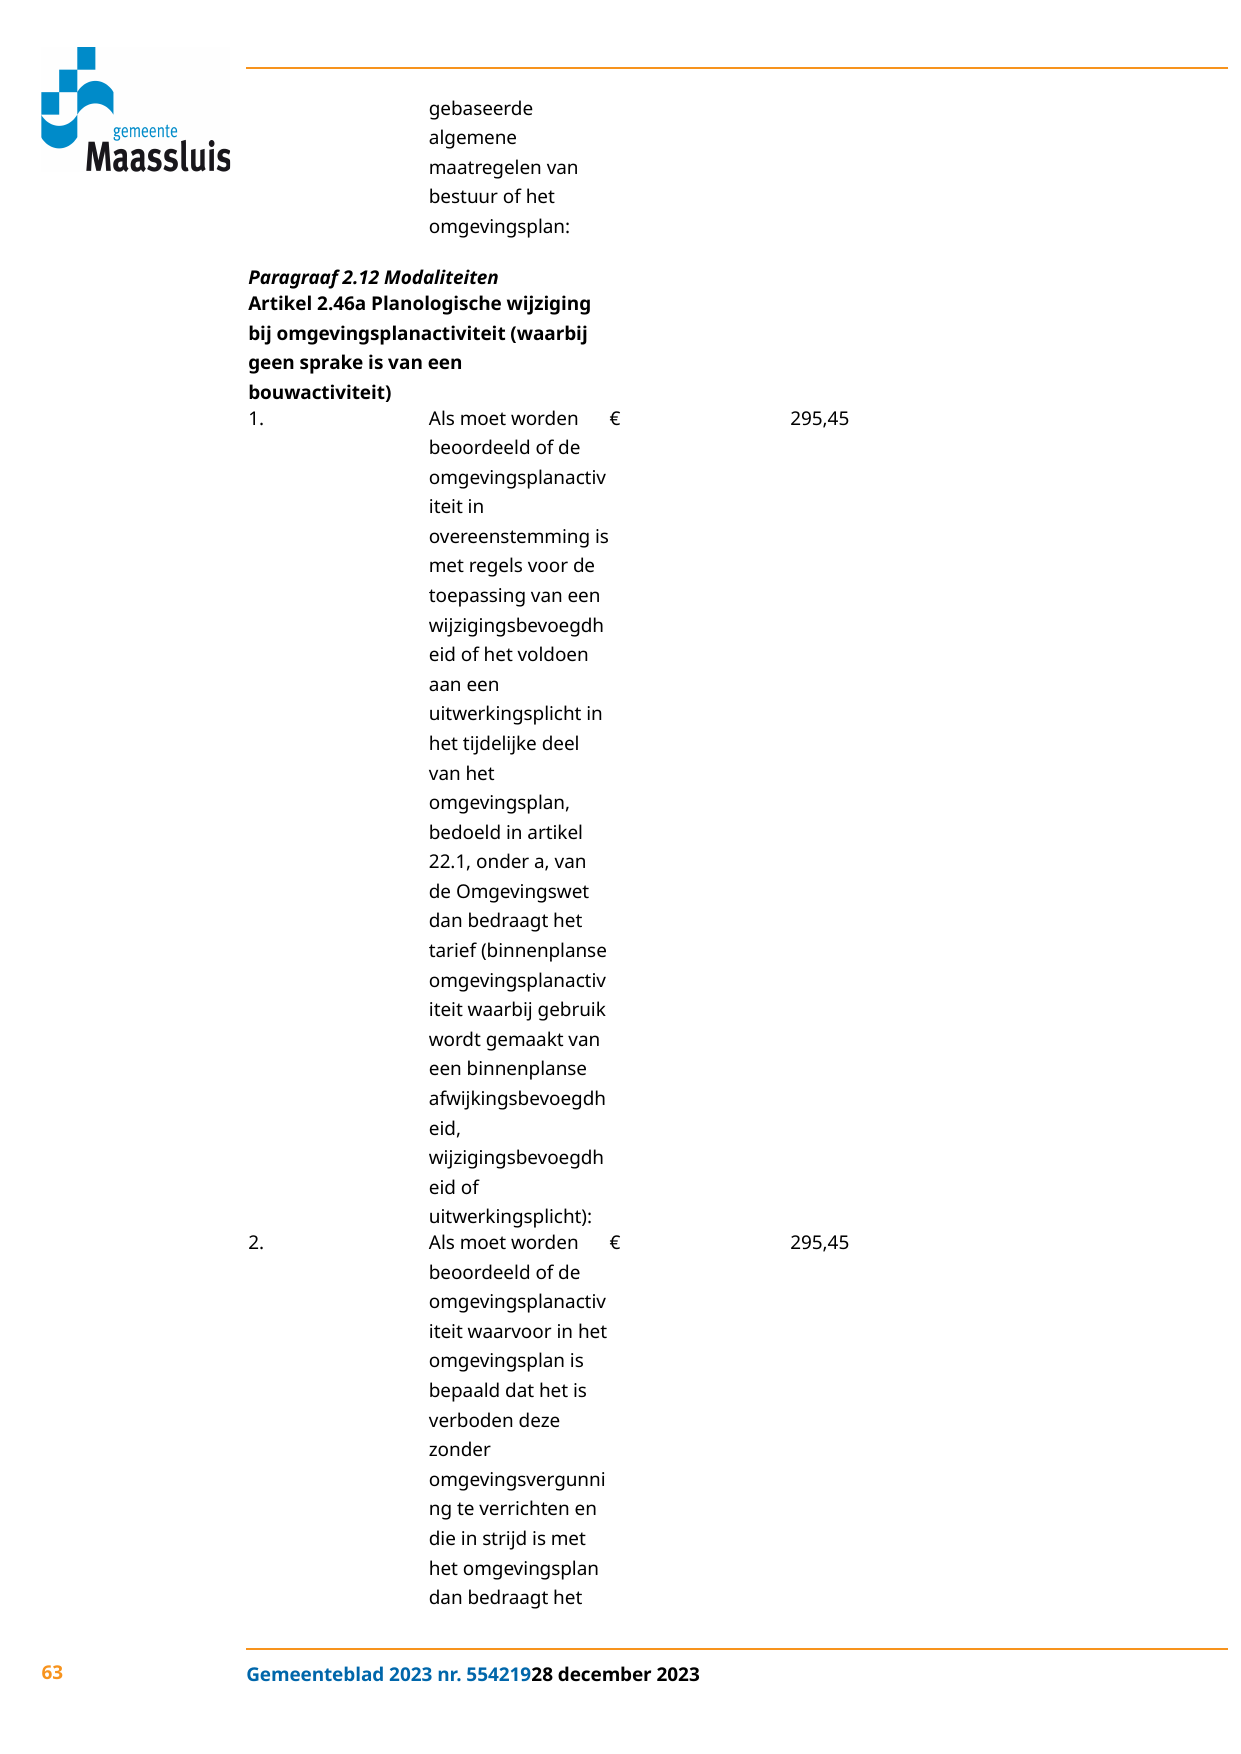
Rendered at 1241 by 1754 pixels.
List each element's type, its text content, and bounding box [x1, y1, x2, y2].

table_cell 295,45 [790, 405, 971, 1229]
table_cell [248, 239, 429, 264]
table_cell [971, 1229, 1152, 1610]
table_cell € [609, 1229, 790, 1610]
table_cell [609, 239, 790, 264]
table_cell 295,45 [790, 1229, 971, 1610]
table_cell € [609, 405, 790, 1229]
table_cell 1. [248, 405, 429, 1229]
table_cell Als moet worden beoordeeld of de omgevingsplanactiviteit in overeenstemming is met regels voor de toepassing van een wijzigingsbevoegdheid of het voldoen aan een uitwerkingsplicht in het tijdelijke deel van het omgevingsplan, bedoeld in artikel 22.1, onder a, van de Omgevingswet dan bedraagt het tarief (binnenplanse omgevingsplanactiviteit waarbij gebruik wordt gemaakt van een binnenplanse afwijkingsbevoegdheid, wijzigingsbevoegdheid of uitwerkingsplicht): [429, 405, 609, 1229]
table_cell [790, 265, 971, 290]
table_cell [609, 265, 790, 290]
table_cell [971, 95, 1152, 239]
table_cell [790, 290, 971, 405]
table_cell [790, 95, 971, 239]
table_cell [248, 95, 429, 239]
table_cell Als moet worden beoordeeld of de omgevingsplanactiviteit waarvoor in het omgevingsplan is bepaald dat het is verboden deze zonder omgevingsvergunning te verrichten en die in strijd is met het omgevingsplan dan bedraagt het [429, 1229, 609, 1610]
table_cell gebaseerde algemene maatregelen van bestuur of het omgevingsplan: [429, 95, 609, 239]
table_cell [971, 405, 1152, 1229]
table_cell Artikel 2.46a Planologische wijziging bij omgevingsplanactiviteit (waarbij geen sprake is van een bouwactiviteit) [248, 290, 609, 405]
picture [41, 47, 231, 172]
table_cell [609, 95, 790, 239]
table_cell Paragraaf 2.12 Modaliteiten [248, 265, 609, 290]
table_cell [790, 239, 971, 264]
picture [41, 47, 77, 92]
table_cell [609, 290, 790, 405]
table_cell [971, 265, 1152, 290]
table_cell [429, 239, 609, 264]
table_cell 2. [248, 1229, 429, 1610]
table_cell [971, 290, 1152, 405]
table_cell [971, 239, 1152, 264]
